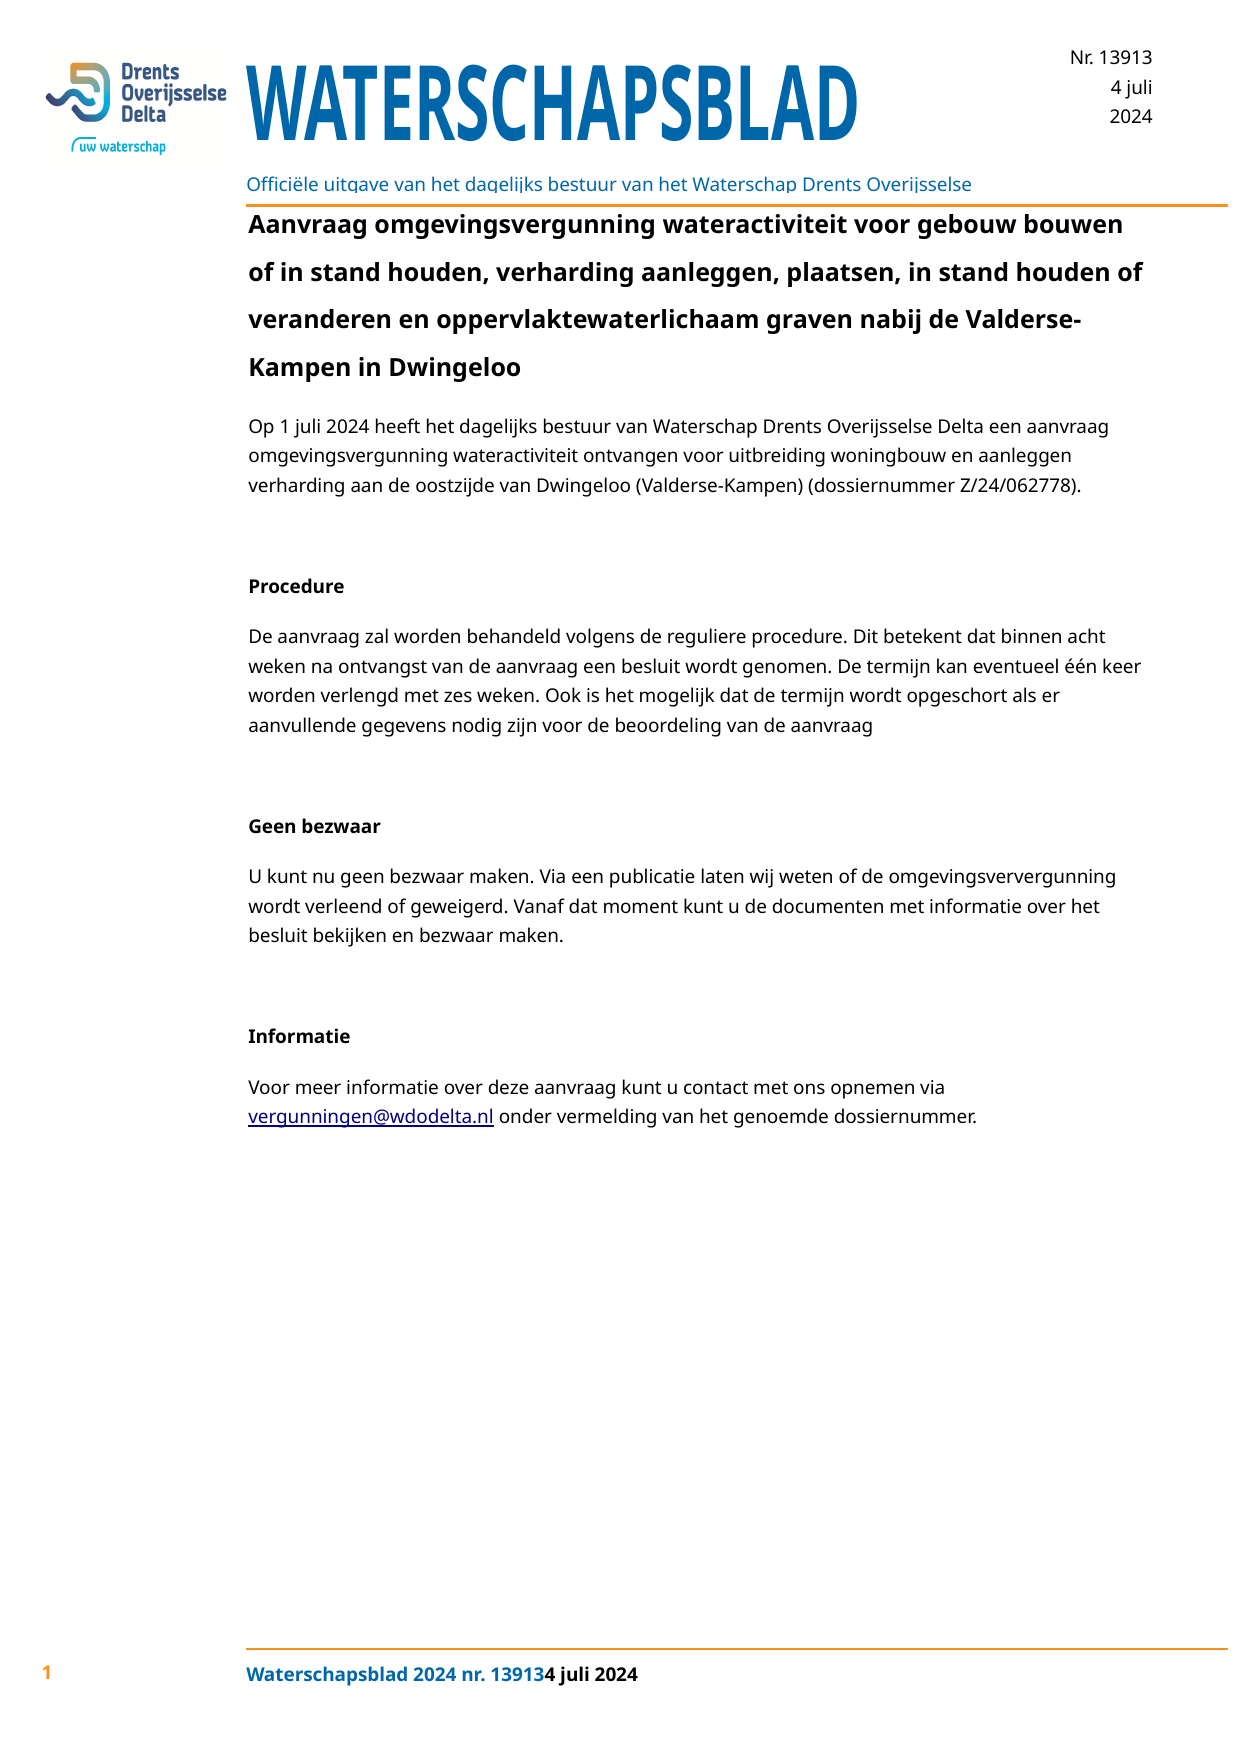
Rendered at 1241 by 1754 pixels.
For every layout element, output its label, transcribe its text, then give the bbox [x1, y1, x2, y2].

text Op 1 juli 2024 heeft het dagelijks bestuur van Waterschap Drents Overijsselse Delta een aanvraag omgevingsvergunning wateractiviteit ontvangen voor uitbreiding woningbouw en aanleggen verharding aan de oostzijde van Dwingeloo (Valderse-Kampen) (dossiernummer Z/24/062778). [248, 413, 1152, 498]
text Voor meer informatie over deze aanvraag kunt u contact met ons opnemen via vergunningen@wdodelta.nl onder vermelding van het genoemde dossiernummer. [248, 1074, 1152, 1129]
text Procedure [248, 573, 1152, 599]
text U kunt nu geen bezwaar maken. Via een publicatie laten wij weten of de omgevingsververgunning wordt verleend of geweigerd. Vanaf dat moment kunt u de documenten met informatie over het besluit bekijken en bezwaar maken. [248, 863, 1152, 948]
text De aanvraag zal worden behandeld volgens de reguliere procedure. Dit betekent dat binnen acht weken na ontvangst van de aanvraag een besluit wordt genomen. De termijn kan eventueel één keer worden verlengd met zes weken. Ook is het mogelijk dat de termijn wordt opgeschort als er aanvullende gegevens nodig zijn voor de beoordeling van de aanvraag [248, 623, 1152, 738]
picture [41, 47, 231, 172]
text Informatie [248, 1023, 1152, 1049]
text Geen bezwaar [248, 813, 1152, 839]
text Aanvraag omgevingsvergunning wateractiviteit voor gebouw bouwen of in stand houden, verharding aanleggen, plaatsen, in stand houden of veranderen en oppervlaktewaterlichaam graven nabij de Valderse-Kampen in Dwingeloo [248, 207, 1152, 384]
